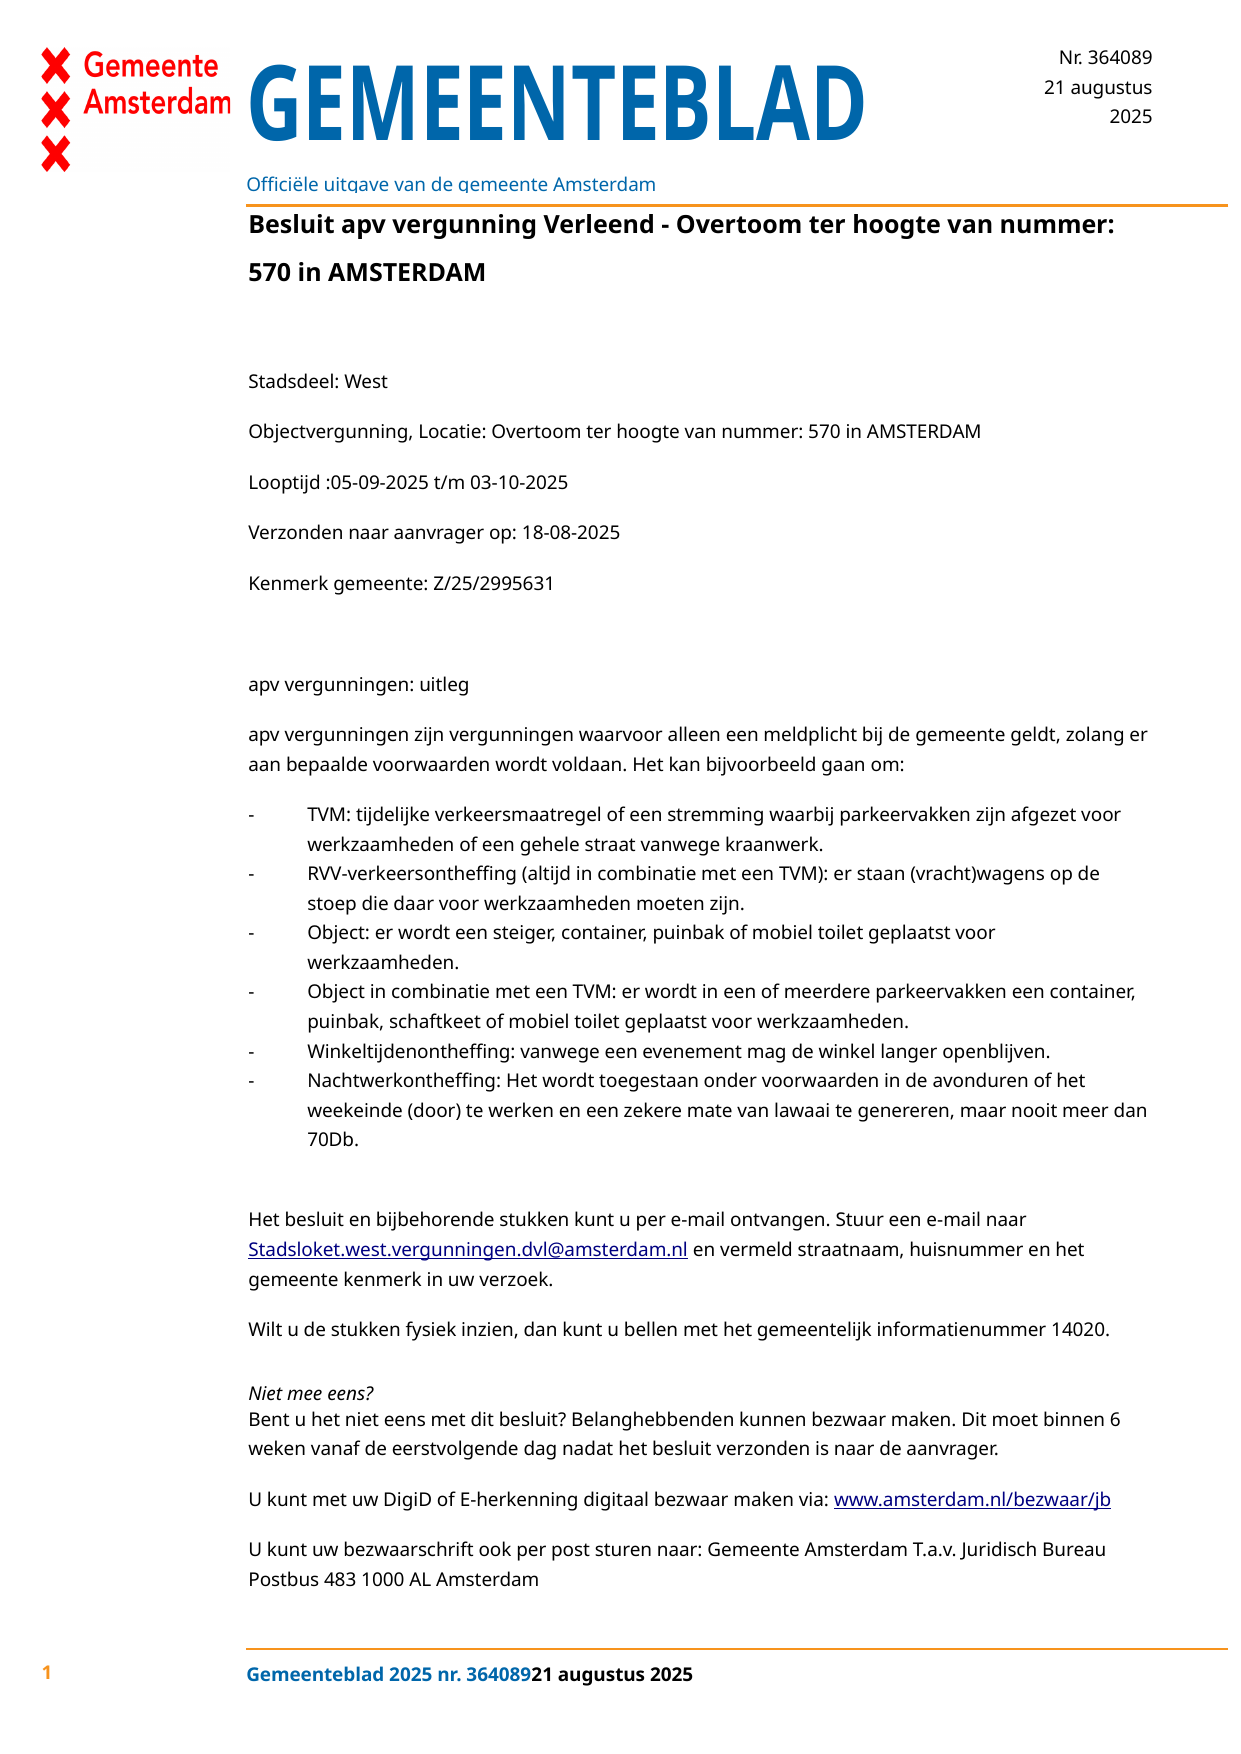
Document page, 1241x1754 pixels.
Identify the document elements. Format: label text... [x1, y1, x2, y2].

list Object: er wordt een steiger, container, puinbak of mobiel toilet geplaatst voor werkzaamheden. [248, 919, 1152, 975]
text Looptijd :05-09-2025 t/m 03-10-2025 [248, 469, 1152, 495]
text Wilt u de stukken fysiek inzien, dan kunt u bellen met het gemeentelijk informatienummer 14020. [248, 1316, 1152, 1342]
text Verzonden naar aanvrager op: 18-08-2025 [248, 519, 1152, 545]
text Besluit apv vergunning Verleend - Overtoom ter hoogte van nummer: 570 in AMSTERDAM [248, 207, 1152, 288]
list TVM: tijdelijke verkeersmaatregel of een stremming waarbij parkeervakken zijn afgezet voor werkzaamheden of een gehele straat vanwege kraanwerk. [248, 801, 1152, 857]
text apv vergunningen zijn vergunningen waarvoor alleen een meldplicht bij de gemeente geldt, zolang er aan bepaalde voorwaarden wordt voldaan. Het kan bijvoorbeeld gaan om: [248, 721, 1152, 777]
list Winkeltijdenontheffing: vanwege een evenement mag de winkel langer openblijven. [248, 1038, 1152, 1064]
text U kunt uw bezwaarschrift ook per post sturen naar: Gemeente Amsterdam T.a.v. Juridisch Bureau Postbus 483 1000 AL Amsterdam [248, 1536, 1152, 1592]
text Niet mee eens? [248, 1380, 1152, 1406]
picture [41, 47, 231, 172]
text Stadsdeel: West [248, 368, 1152, 394]
list Nachtwerkontheffing: Het wordt toegestaan onder voorwaarden in de avonduren of het weekeinde (door) te werken en een zekere mate van lawaai te genereren, maar nooit meer dan 70Db. [248, 1067, 1152, 1152]
list Object in combinatie met een TVM: er wordt in een of meerdere parkeervakken een container, puinbak, schaftkeet of mobiel toilet geplaatst voor werkzaamheden. [248, 979, 1152, 1034]
list RVV-verkeersontheffing (altijd in combinatie met een TVM): er staan (vracht)wagens op de stoep die daar voor werkzaamheden moeten zijn. [248, 860, 1152, 916]
text U kunt met uw DigiD of E-herkenning digitaal bezwaar maken via: www.amsterdam.nl/bezwaar/jb [248, 1486, 1152, 1512]
text Objectvergunning, Locatie: Overtoom ter hoogte van nummer: 570 in AMSTERDAM [248, 419, 1152, 444]
text Bent u het niet eens met dit besluit? Belanghebbenden kunnen bezwaar maken. Dit moet binnen 6 weken vanaf de eerstvolgende dag nadat het besluit verzonden is naar de aanvrager. [248, 1406, 1152, 1461]
text apv vergunningen: uitleg [248, 671, 1152, 697]
text Het besluit en bijbehorende stukken kunt u per e-mail ontvangen. Stuur een e-mail naar Stadsloket.west.vergunningen.dvl@amsterdam.nl en vermeld straatnaam, huisnummer en het gemeente kenmerk in uw verzoek. [248, 1207, 1152, 1292]
text Kenmerk gemeente: Z/25/2995631 [248, 570, 1152, 596]
